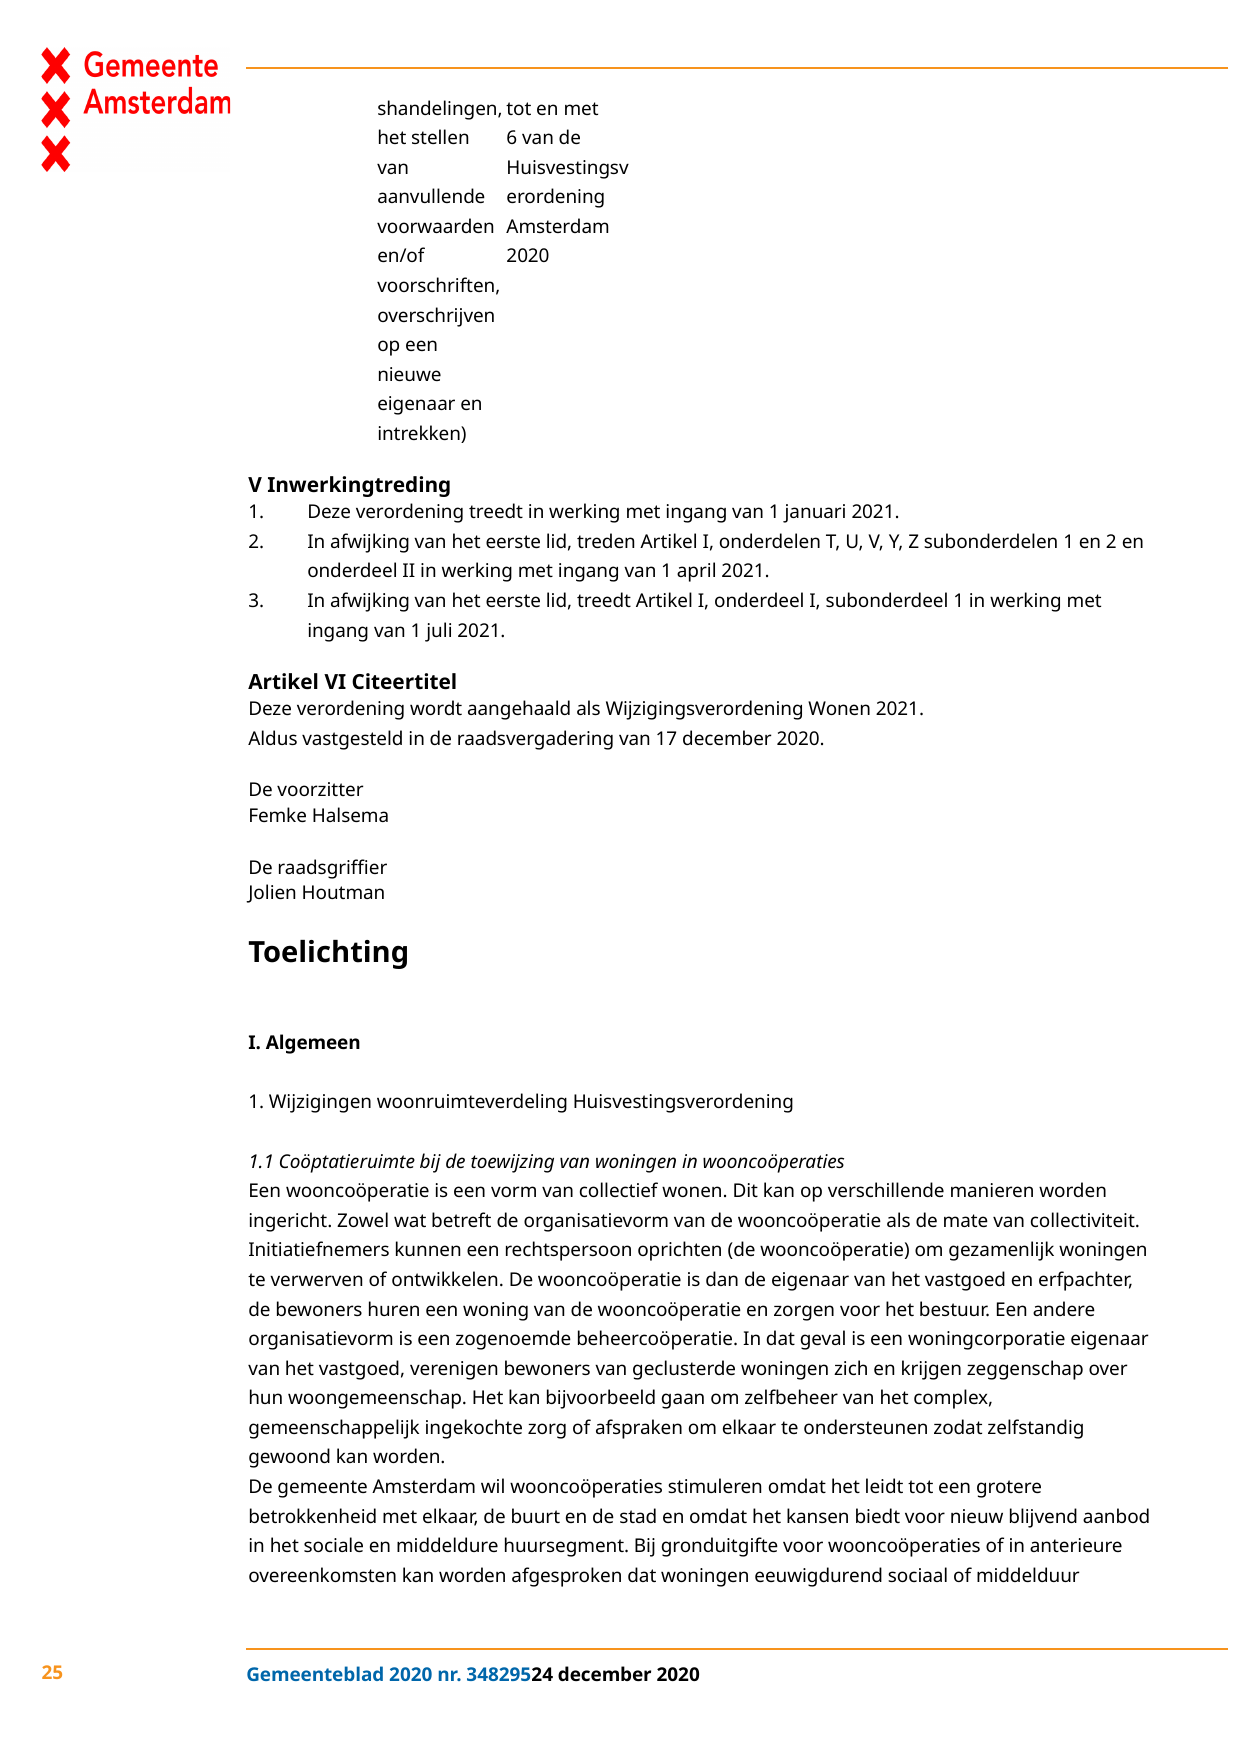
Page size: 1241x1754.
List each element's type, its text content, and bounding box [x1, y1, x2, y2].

text Deze verordening wordt aangehaald als Wijzigingsverordening Wonen 2021. [248, 696, 1152, 721]
list In afwijking van het eerste lid, treden Artikel I, onderdelen T, U, V, Y, Z subonderdelen 1 en 2 en onderdeel II in werking met ingang van 1 april 2021. [248, 528, 1152, 583]
table_cell [635, 95, 764, 446]
text 1. Wijzigingen woonruimteverdeling Huisvestingsverordening [248, 1089, 1152, 1114]
table_cell [894, 95, 1022, 446]
list Deze verordening treedt in werking met ingang van 1 januari 2021. [248, 498, 1152, 524]
table_cell [248, 95, 377, 446]
text Een wooncoöperatie is een vorm van collectief wonen. Dit kan op verschillende manieren worden ingericht. Zowel wat betreft de organisatievorm van de wooncoöperatie als de mate van collectiviteit. Initiatiefnemers kunnen een rechtspersoon oprichten (de wooncoöperatie) om gezamenlijk woningen te verwerven of ontwikkelen. De wooncoöperatie is dan de eigenaar van het vastgoed en erfpachter, de bewoners huren een woning van de wooncoöperatie en zorgen voor het bestuur. Een andere organisatievorm is een zogenoemde beheercoöperatie. In dat geval is een woningcorporatie eigenaar van het vastgoed, verenigen bewoners van geclusterde woningen zich en krijgen zeggenschap over hun woongemeenschap. Het kan bijvoorbeeld gaan om zelfbeheer van het complex, gemeenschappelijk ingekochte zorg of afspraken om elkaar te ondersteunen zodat zelfstandig gewoond kan worden. [248, 1177, 1152, 1469]
text Femke Halsema [248, 802, 1152, 828]
picture [41, 47, 231, 172]
text I. Algemeen [248, 1029, 1152, 1055]
text Jolien Houtman [248, 879, 1152, 905]
text 1.1 Coöptatieruimte bij de toewijzing van woningen in wooncoöperaties [248, 1148, 1152, 1173]
text De voorzitter [248, 777, 1152, 802]
table_cell tot en met 6 van de Huisvestingsverordening Amsterdam 2020 [506, 95, 635, 446]
text De raadsgriffier [248, 854, 1152, 879]
text Aldus vastgesteld in de raadsvergadering van 17 december 2020. [248, 725, 1152, 751]
text V Inwerkingtreding [248, 470, 1152, 498]
list In afwijking van het eerste lid, treedt Artikel I, onderdeel I, subonderdeel 1 in werking met ingang van 1 juli 2021. [248, 587, 1152, 642]
table_cell shandelingen, het stellen van aanvullende voorwaarden en/of voorschriften, overschrijven op een nieuwe eigenaar en intrekken) [377, 95, 506, 446]
table_cell [764, 95, 893, 446]
text Toelichting [248, 931, 1152, 971]
table_cell [1023, 95, 1152, 446]
text Artikel VI Citeertitel [248, 667, 1152, 696]
text De gemeente Amsterdam wil wooncoöperaties stimuleren omdat het leidt tot een grotere betrokkenheid met elkaar, de buurt en de stad en omdat het kansen biedt voor nieuw blijvend aanbod in het sociale en middeldure huursegment. Bij gronduitgifte voor wooncoöperaties of in anterieure overeenkomsten kan worden afgesproken dat woningen eeuwigdurend sociaal of middelduur [248, 1473, 1152, 1588]
